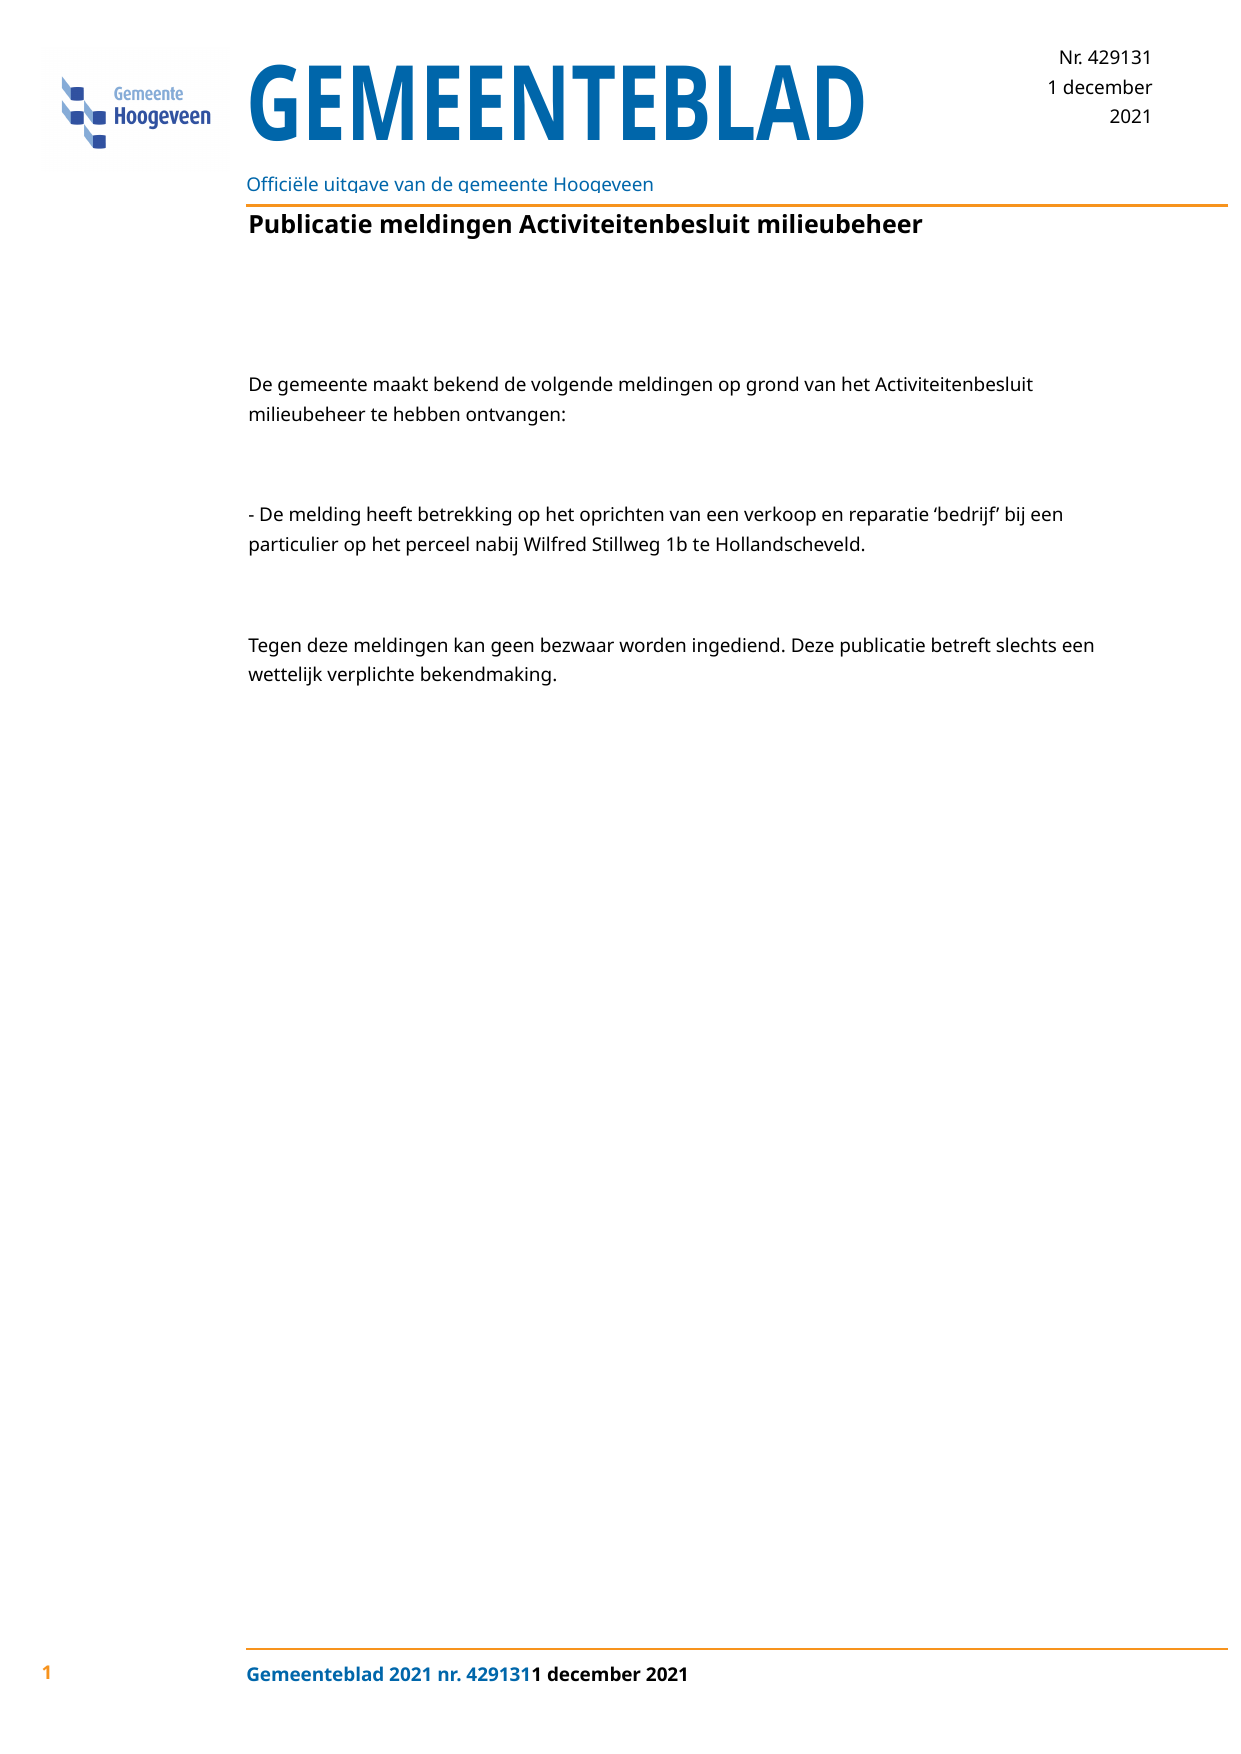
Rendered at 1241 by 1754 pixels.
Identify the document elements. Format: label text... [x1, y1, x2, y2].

text Publicatie meldingen Activiteitenbesluit milieubeheer [248, 207, 1152, 241]
text Tegen deze meldingen kan geen bezwaar worden ingediend. Deze publicatie betreft slechts een wettelijk verplichte bekendmaking. [248, 632, 1152, 687]
text - De melding heeft betrekking op het oprichten van een verkoop en reparatie ‘bedrijf’ bij een particulier op het perceel nabij Wilfred Stillweg 1b te Hollandscheveld. [248, 502, 1152, 557]
picture [41, 47, 231, 172]
text De gemeente maakt bekend de volgende meldingen op grond van het Activiteitenbesluit milieubeheer te hebben ontvangen: [248, 371, 1152, 426]
